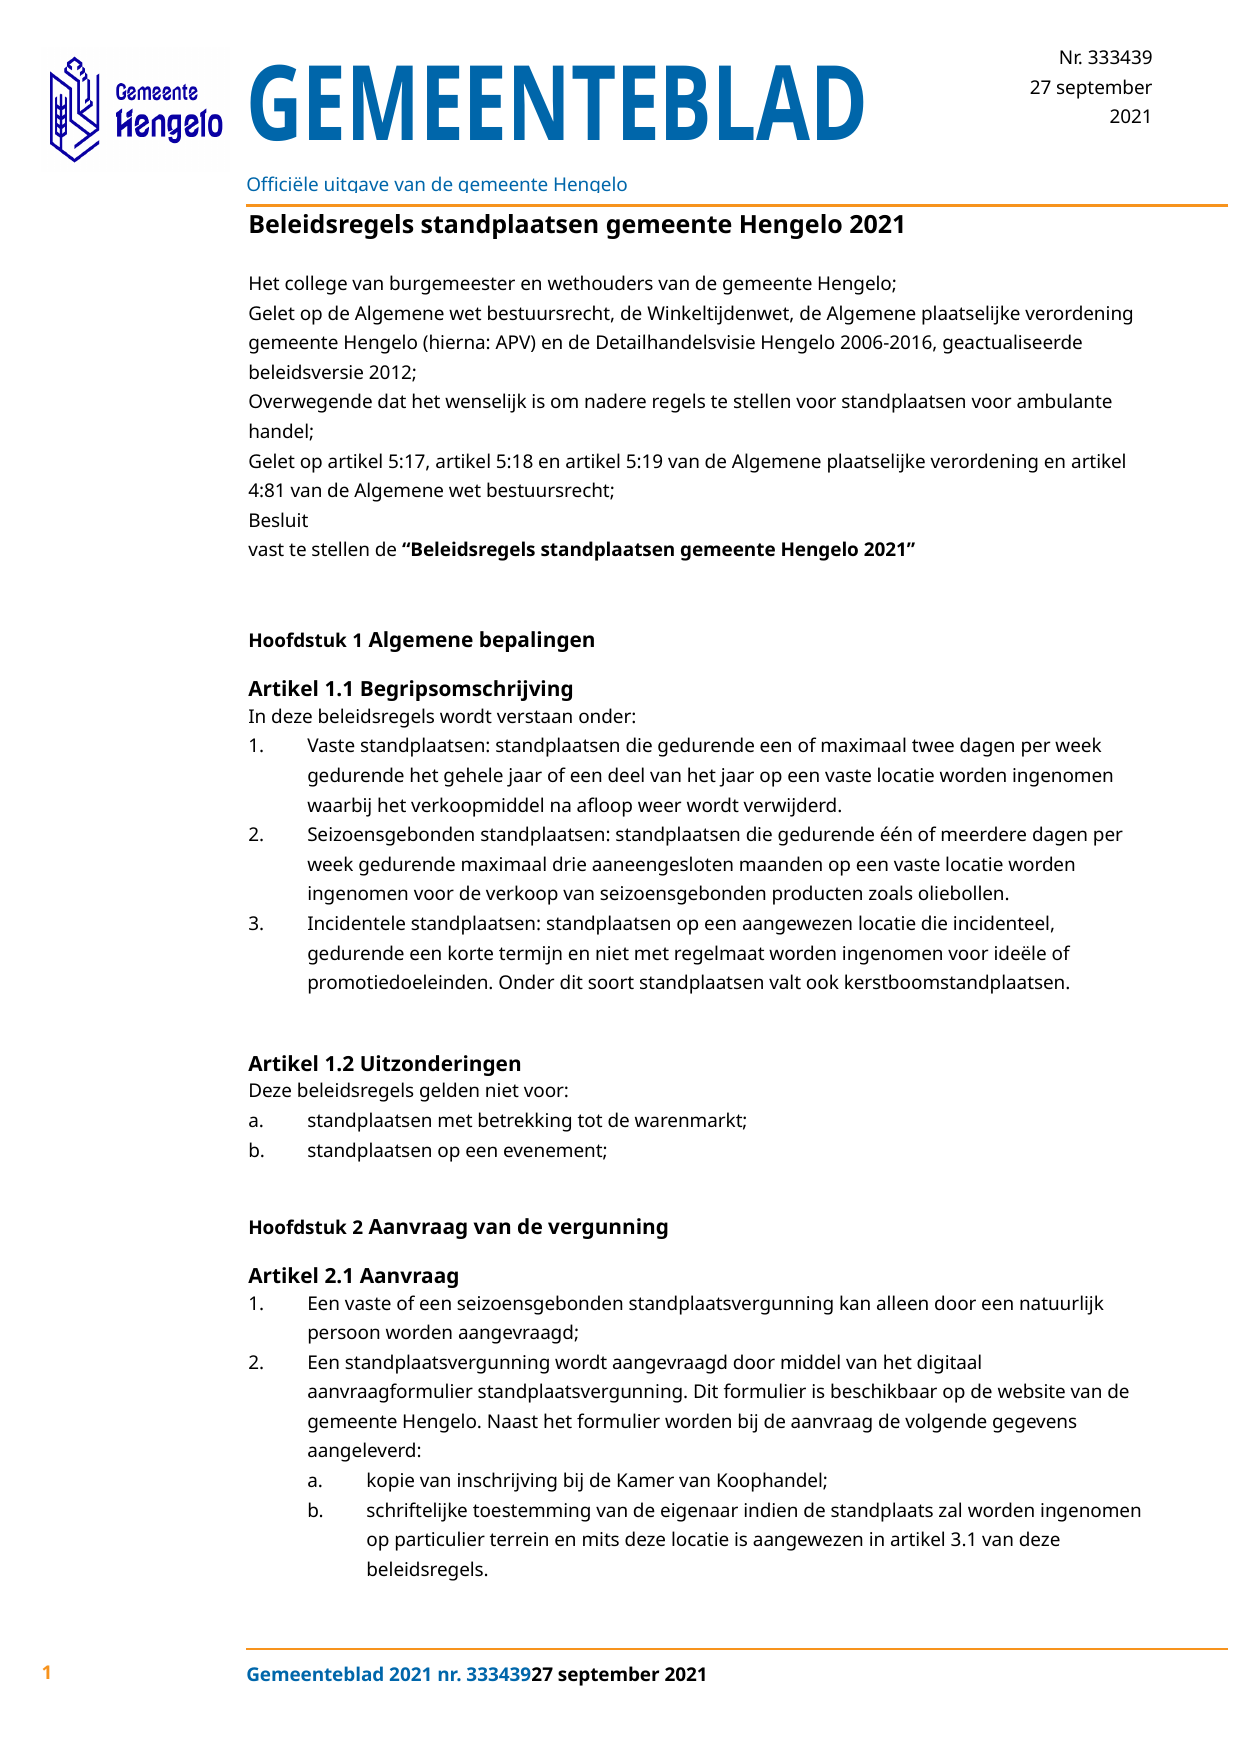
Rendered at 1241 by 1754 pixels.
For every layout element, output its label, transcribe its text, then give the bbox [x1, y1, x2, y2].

text Hoofdstuk 1 Algemene bepalingen [248, 625, 1152, 654]
text In deze beleidsregels wordt verstaan onder: [248, 703, 1152, 729]
list kopie van inschrijving bij de Kamer van Koophandel; [307, 1467, 1152, 1493]
list Seizoensgebonden standplaatsen: standplaatsen die gedurende één of meerdere dagen per week gedurende maximaal drie aaneengesloten maanden op een vaste locatie worden ingenomen voor de verkoop van seizoensgebonden producten zoals oliebollen. [248, 821, 1152, 906]
text Beleidsregels standplaatsen gemeente Hengelo 2021 [248, 207, 1152, 241]
text Het college van burgemeester en wethouders van de gemeente Hengelo; [248, 270, 1152, 296]
text Overwegende dat het wenselijk is om nadere regels te stellen voor standplaatsen voor ambulante handel; [248, 389, 1152, 444]
list Een standplaatsvergunning wordt aangevraagd door middel van het digitaal aanvraagformulier standplaatsvergunning. Dit formulier is beschikbaar op de website van de gemeente Hengelo. Naast het formulier worden bij de aanvraag de volgende gegevens aangeleverd: [248, 1349, 1152, 1463]
text Hoofdstuk 2 Aanvraag van de vergunning [248, 1212, 1152, 1241]
text Gelet op de Algemene wet bestuursrecht, de Winkeltijdenwet, de Algemene plaatselijke verordening gemeente Hengelo (hierna: APV) en de Detailhandelsvisie Hengelo 2006-2016, geactualiseerde beleidsversie 2012; [248, 300, 1152, 385]
list Vaste standplaatsen: standplaatsen die gedurende een of maximaal twee dagen per week gedurende het gehele jaar of een deel van het jaar op een vaste locatie worden ingenomen waarbij het verkoopmiddel na afloop weer wordt verwijderd. [248, 733, 1152, 817]
text Gelet op artikel 5:17, artikel 5:18 en artikel 5:19 van de Algemene plaatselijke verordening en artikel 4:81 van de Algemene wet bestuursrecht; [248, 448, 1152, 503]
text Artikel 1.1 Begripsomschrijving [248, 674, 1152, 703]
text Deze beleidsregels gelden niet voor: [248, 1078, 1152, 1103]
list schriftelijke toestemming van de eigenaar indien de standplaats zal worden ingenomen op particulier terrein en mits deze locatie is aangewezen in artikel 3.1 van deze beleidsregels. [307, 1497, 1152, 1582]
text Artikel 2.1 Aanvraag [248, 1261, 1152, 1290]
text vast te stellen de “Beleidsregels standplaatsen gemeente Hengelo 2021’’ [248, 537, 1152, 562]
picture [41, 47, 231, 172]
list standplaatsen met betrekking tot de warenmarkt; [248, 1107, 1152, 1133]
text Besluit [248, 507, 1152, 533]
list Een vaste of een seizoensgebonden standplaatsvergunning kan alleen door een natuurlijk persoon worden aangevraagd; [248, 1290, 1152, 1345]
text Artikel 1.2 Uitzonderingen [248, 1049, 1152, 1078]
list standplaatsen op een evenement; [248, 1137, 1152, 1163]
list Incidentele standplaatsen: standplaatsen op een aangewezen locatie die incidenteel, gedurende een korte termijn en niet met regelmaat worden ingenomen voor ideële of promotiedoeleinden. Onder dit soort standplaatsen valt ook kerstboomstandplaatsen. [248, 910, 1152, 995]
